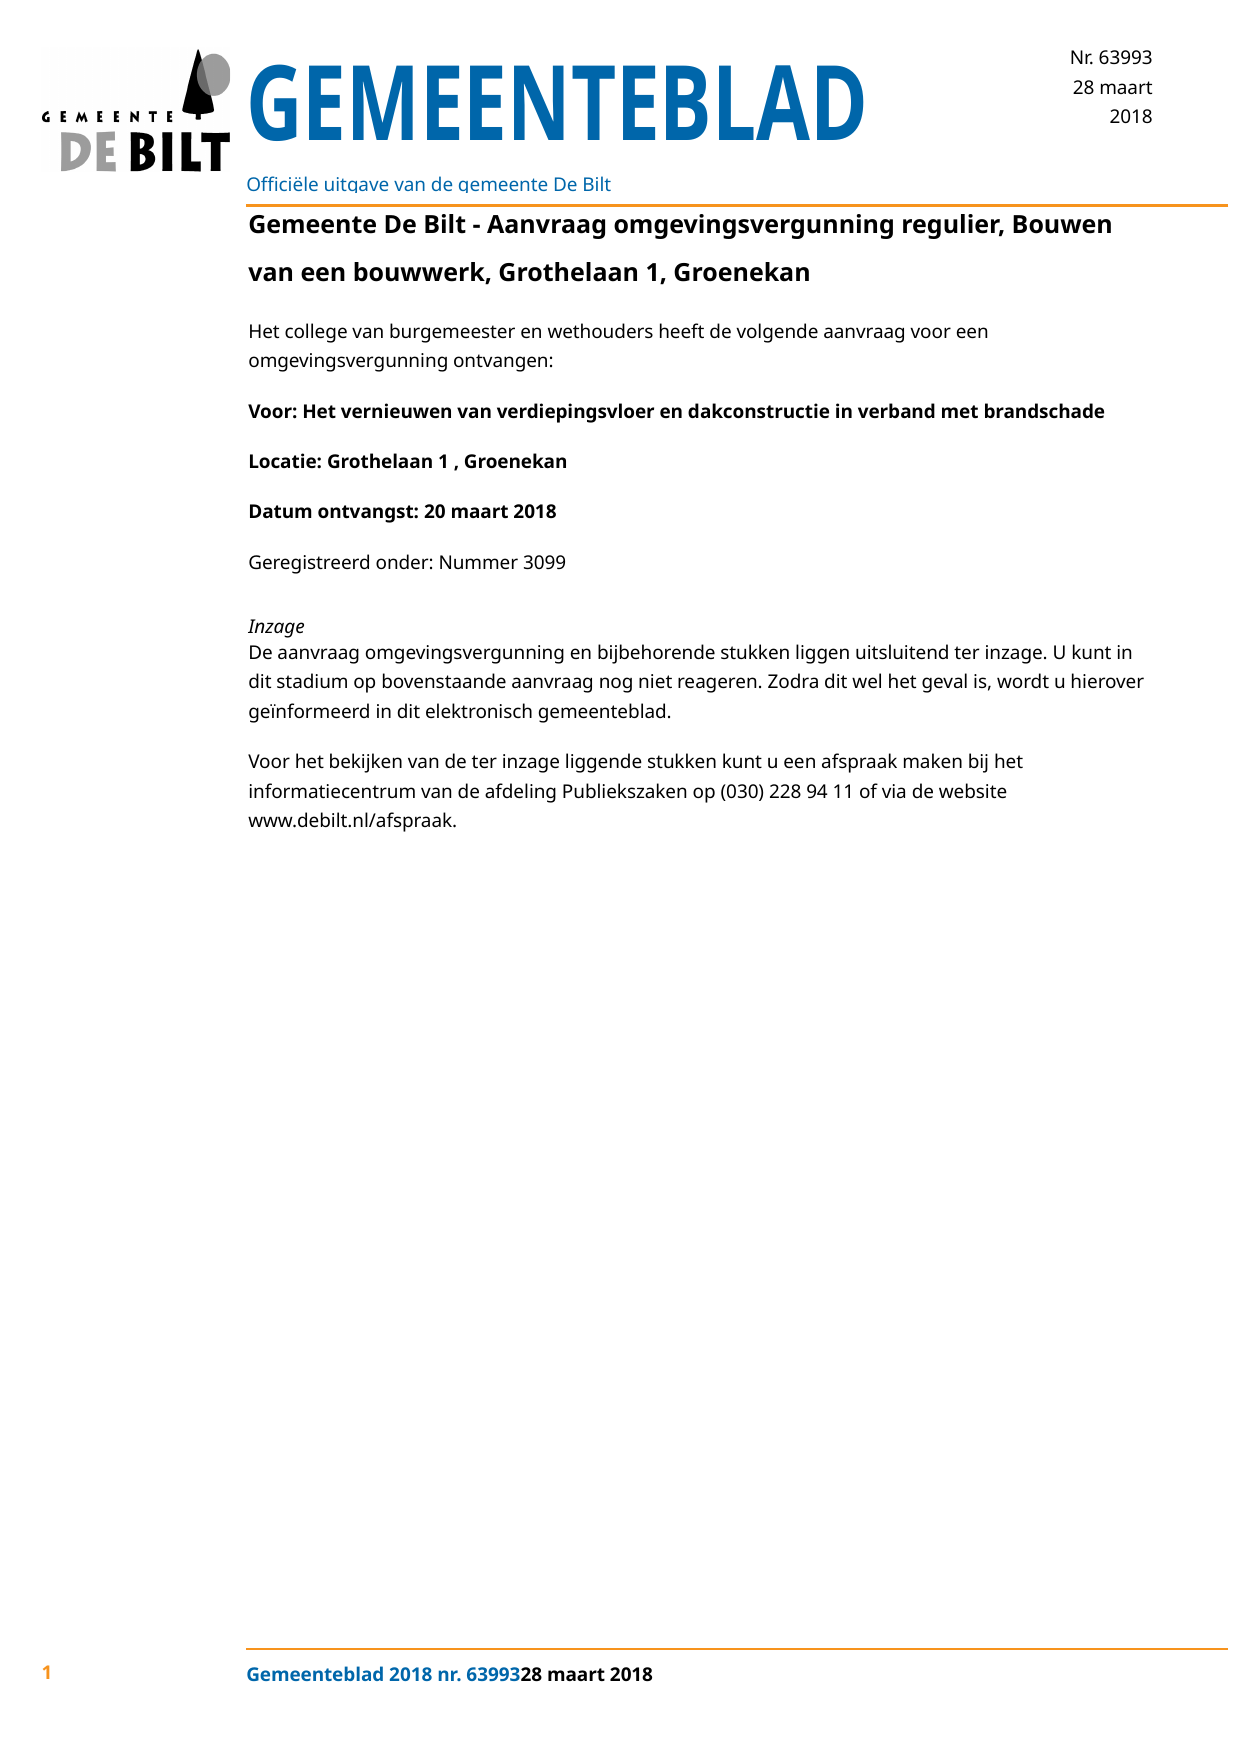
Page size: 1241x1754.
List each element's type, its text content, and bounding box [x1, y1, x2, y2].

text Datum ontvangst: 20 maart 2018 [248, 499, 1152, 524]
text Voor het bekijken van de ter inzage liggende stukken kunt u een afspraak maken bij het informatiecentrum van de afdeling Publiekszaken op (030) 228 94 11 of via de website www.debilt.nl/afspraak. [248, 748, 1152, 833]
text Geregistreerd onder: Nummer 3099 [248, 549, 1152, 575]
picture [41, 47, 231, 172]
text Het college van burgemeester en wethouders heeft de volgende aanvraag voor een omgevingsvergunning ontvangen: [248, 318, 1152, 373]
text Locatie: Grothelaan 1 , Groenekan [248, 448, 1152, 474]
text De aanvraag omgevingsvergunning en bijbehorende stukken liggen uitsluitend ter inzage. U kunt in dit stadium op bovenstaande aanvraag nog niet reageren. Zodra dit wel het geval is, wordt u hierover geïnformeerd in dit elektronisch gemeenteblad. [248, 639, 1152, 724]
text Inzage [248, 613, 1152, 639]
text Gemeente De Bilt - Aanvraag omgevingsvergunning regulier, Bouwen van een bouwwerk, Grothelaan 1, Groenekan [248, 207, 1152, 288]
text Voor: Het vernieuwen van verdiepingsvloer en dakconstructie in verband met brandschade [248, 398, 1152, 424]
